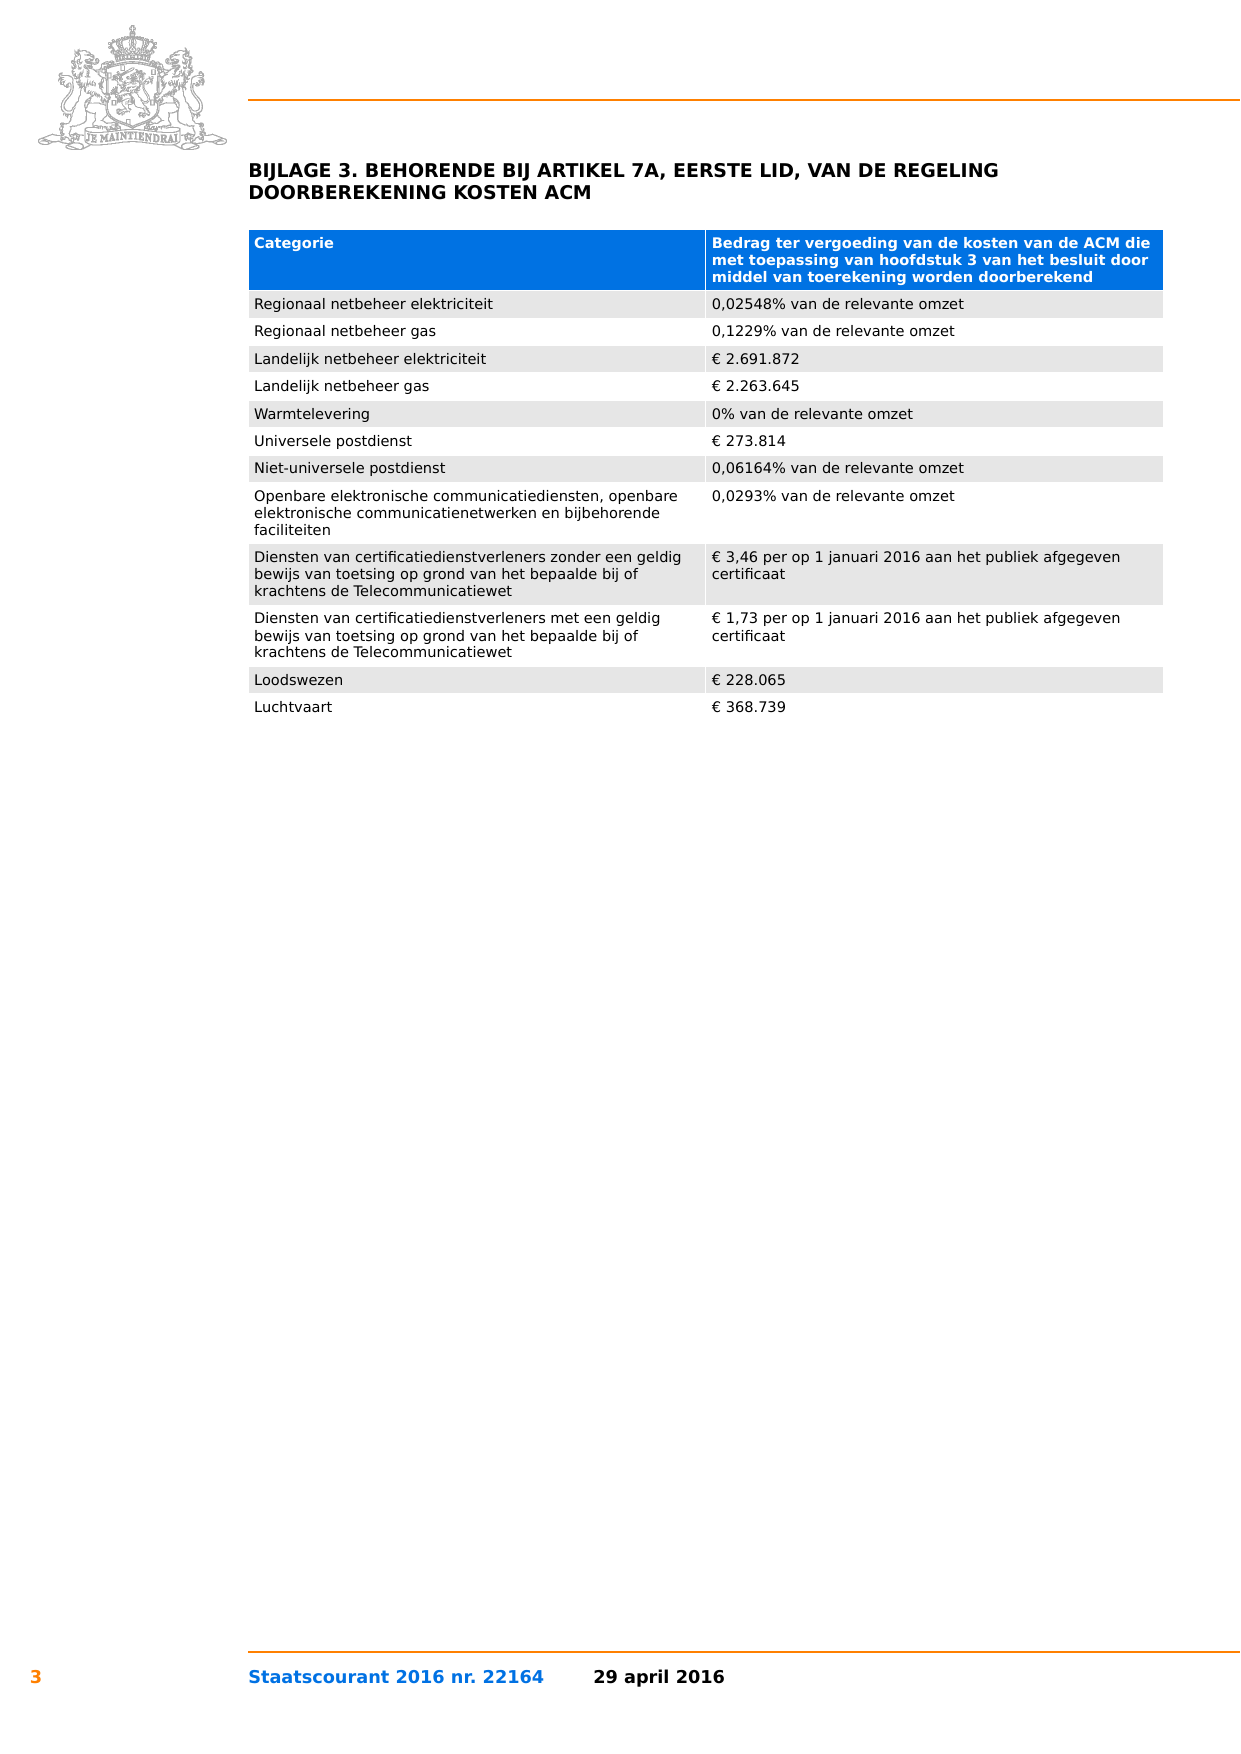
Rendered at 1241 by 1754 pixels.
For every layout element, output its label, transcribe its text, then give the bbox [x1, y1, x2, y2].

table_cell € 2.263.645 [706, 374, 1163, 400]
table_cell Universele postdienst [249, 428, 705, 454]
table_cell € 3,46 per op 1 januari 2016 aan het publiek afgegeven certificaat [706, 544, 1163, 605]
table_cell Diensten van certificatiedienstverleners zonder een geldig bewijs van toetsing op grond van het bepaalde bij of krachtens de Telecommunicatiewet [249, 544, 705, 605]
table_cell 0,06164% van de relevante omzet [706, 456, 1163, 482]
table_cell Loodswezen [249, 667, 705, 693]
table_cell Diensten van certificatiedienstverleners met een geldig bewijs van toetsing op grond van het bepaalde bij of krachtens de Telecommunicatiewet [249, 606, 705, 666]
table_cell € 228.065 [706, 667, 1163, 693]
table_cell € 1,73 per op 1 januari 2016 aan het publiek afgegeven certificaat [706, 606, 1163, 666]
table_cell 0,1229% van de relevante omzet [706, 319, 1163, 345]
table_cell € 368.739 [706, 695, 1163, 721]
table_cell Luchtvaart [249, 695, 705, 721]
table_cell 0,0293% van de relevante omzet [706, 483, 1163, 543]
table_cell Landelijk netbeheer elektriciteit [249, 346, 705, 372]
table_header Categorie [249, 230, 705, 290]
table_cell Warmtelevering [249, 401, 705, 427]
table_cell Regionaal netbeheer elektriciteit [249, 291, 705, 318]
picture [38, 25, 227, 150]
table_cell 0% van de relevante omzet [706, 401, 1163, 427]
table_cell 0,02548% van de relevante omzet [706, 291, 1163, 318]
table_cell € 273.814 [706, 428, 1163, 454]
table_cell Niet-universele postdienst [249, 456, 705, 482]
table_cell Landelijk netbeheer gas [249, 374, 705, 400]
table_cell Openbare elektronische communicatiediensten, openbare elektronische communicatienetwerken en bijbehorende faciliteiten [249, 483, 705, 543]
table_cell € 2.691.872 [706, 346, 1163, 372]
subtitle BIJLAGE 3. BEHORENDE BIJ ARTIKEL 7A, EERSTE LID, VAN DE REGELING DOORBEREKENING KOSTEN ACM [248, 160, 1163, 204]
table_cell Regionaal netbeheer gas [249, 319, 705, 345]
table_header Bedrag ter vergoeding van de kosten van de ACM die met toepassing van hoofdstuk 3 van het besluit door middel van toerekening worden doorberekend [706, 230, 1163, 290]
